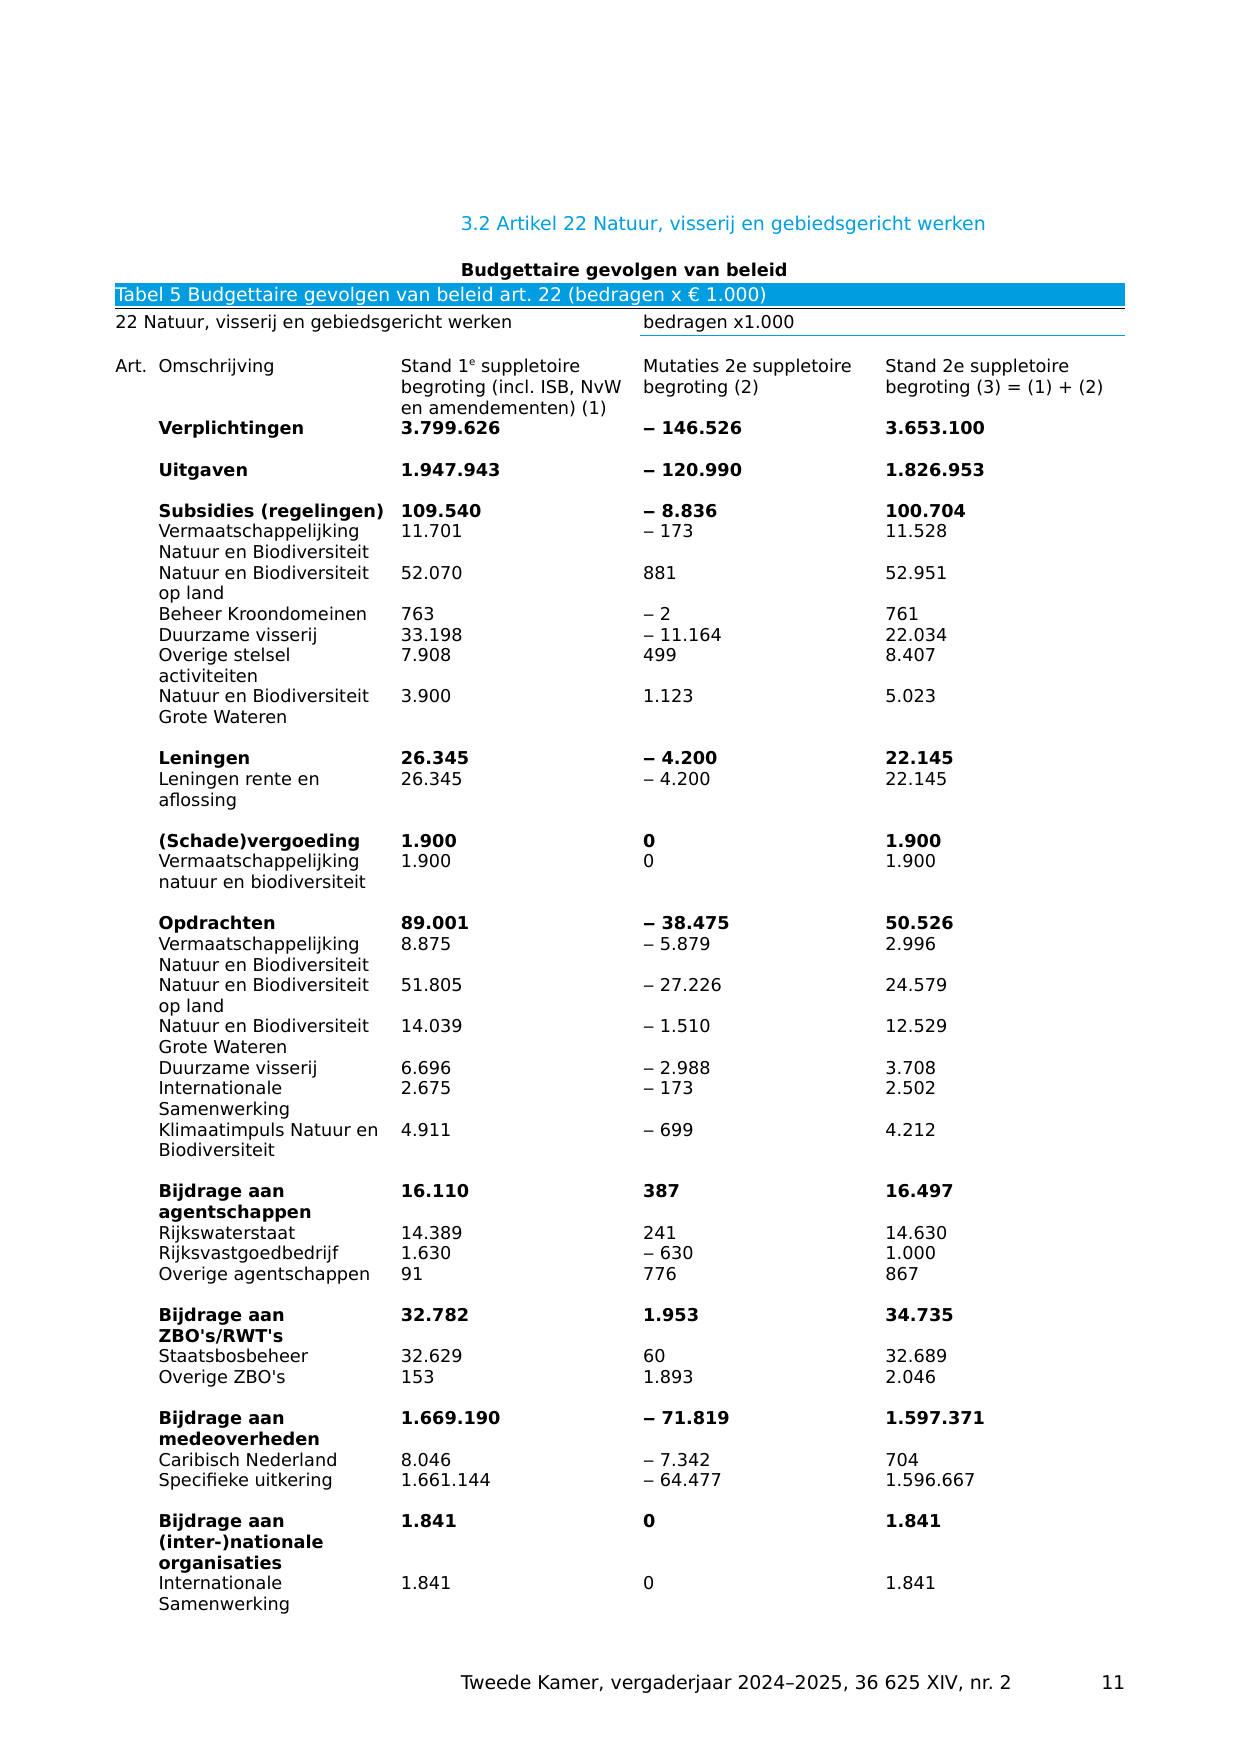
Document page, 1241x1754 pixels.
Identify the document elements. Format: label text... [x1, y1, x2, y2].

table_cell [155, 728, 398, 748]
table_cell 51.805 [398, 975, 640, 1016]
table_cell 2.046 [882, 1367, 1125, 1388]
table_cell 867 [882, 1264, 1125, 1284]
table_cell Overige stelsel activiteiten [155, 645, 398, 686]
table_cell 89.001 [398, 913, 640, 934]
table_cell 3.708 [882, 1058, 1125, 1078]
table_cell [115, 1285, 155, 1305]
table_cell [115, 1367, 155, 1388]
table_cell 22 Natuur, visserij en gebiedsgericht werken [115, 309, 640, 335]
table_cell [115, 439, 155, 459]
table_cell [115, 831, 155, 851]
table_cell [115, 1511, 155, 1573]
table_cell Vermaatschappelijking natuur en biodiversiteit [155, 851, 398, 893]
table_cell 499 [640, 645, 882, 686]
table_cell [640, 893, 882, 913]
table_cell [115, 748, 155, 769]
table_cell [115, 1161, 155, 1181]
table_cell bedragen x1.000 [640, 309, 1125, 335]
table_cell 4.212 [882, 1120, 1125, 1161]
table_cell [882, 1285, 1125, 1305]
table_cell ‒ 11.164 [640, 625, 882, 645]
table_cell ‒ 120.990 [640, 460, 882, 480]
table_cell [115, 1181, 155, 1223]
table_cell 8.407 [882, 645, 1125, 686]
table_cell 1.947.943 [398, 460, 640, 480]
table_cell 32.689 [882, 1346, 1125, 1367]
table_cell [398, 1285, 640, 1305]
table_cell ‒ 4.200 [640, 769, 882, 810]
table_cell Bijdrage aan (inter-)nationale organisaties [155, 1511, 398, 1573]
table_cell [155, 1388, 398, 1408]
table_cell [115, 1016, 155, 1058]
table_cell Leningen [155, 748, 398, 769]
table_cell [640, 1285, 882, 1305]
table_cell [398, 728, 640, 748]
table_cell [882, 893, 1125, 913]
table_cell [115, 418, 155, 439]
table_cell ‒ 27.226 [640, 975, 882, 1016]
table_cell 0 [640, 1511, 882, 1573]
table_cell [882, 1491, 1125, 1511]
table_cell Beheer Kroondomeinen [155, 604, 398, 624]
table_cell [115, 460, 155, 480]
table_cell Opdrachten [155, 913, 398, 934]
table_cell [398, 439, 640, 459]
table_cell [115, 975, 155, 1016]
table_cell [115, 1573, 155, 1614]
table_cell Bijdrage aan ZBO's/RWT's [155, 1305, 398, 1346]
table_cell [115, 625, 155, 645]
table_cell 109.540 [398, 501, 640, 521]
table_cell [882, 810, 1125, 831]
table_cell 1.630 [398, 1243, 640, 1264]
table_cell 241 [640, 1223, 882, 1243]
table_cell [115, 1243, 155, 1264]
table_cell 2.996 [882, 934, 1125, 975]
table_cell 1.900 [882, 831, 1125, 851]
table_cell 33.198 [398, 625, 640, 645]
table_cell [882, 728, 1125, 748]
table_cell ‒ 630 [640, 1243, 882, 1264]
table_cell [115, 1470, 155, 1491]
table_cell Natuur en Biodiversiteit Grote Wateren [155, 686, 398, 728]
table_cell [640, 1161, 882, 1181]
table_cell [155, 1285, 398, 1305]
table_cell 1.596.667 [882, 1470, 1125, 1491]
table_cell [115, 1346, 155, 1367]
table_cell ‒ 173 [640, 1078, 882, 1119]
table_cell Bijdrage aan agentschappen [155, 1181, 398, 1223]
table_cell [640, 810, 882, 831]
table_cell Vermaatschappelijking Natuur en Biodiversiteit [155, 521, 398, 563]
table_cell [398, 480, 640, 501]
table_cell Stand 1e suppletoire begroting (incl. ISB, NvW en amendementen) (1) [398, 356, 640, 418]
table_cell [115, 728, 155, 748]
table_cell Art. [115, 356, 155, 418]
table_cell 11.701 [398, 521, 640, 563]
table_cell [115, 604, 155, 624]
table_cell Rijksvastgoedbedrijf [155, 1243, 398, 1264]
table_cell [882, 480, 1125, 501]
table_cell 12.529 [882, 1016, 1125, 1058]
table_cell 387 [640, 1181, 882, 1223]
table_cell [882, 439, 1125, 459]
table_cell 16.110 [398, 1181, 640, 1223]
table_cell 1.900 [882, 851, 1125, 893]
table_cell [640, 439, 882, 459]
table_cell 2.675 [398, 1078, 640, 1119]
table_cell Internationale Samenwerking [155, 1078, 398, 1119]
table_cell [115, 810, 155, 831]
table_cell [115, 686, 155, 728]
table_cell [155, 1161, 398, 1181]
table_cell 1.893 [640, 1367, 882, 1388]
table_cell ‒ 146.526 [640, 418, 882, 439]
table_cell [115, 1305, 155, 1346]
table_cell Subsidies (regelingen) [155, 501, 398, 521]
table_cell [155, 893, 398, 913]
table_cell [115, 1491, 155, 1511]
table_cell 26.345 [398, 748, 640, 769]
table_cell [640, 1491, 882, 1511]
table_cell [640, 1388, 882, 1408]
table_cell [155, 439, 398, 459]
table_cell 3.900 [398, 686, 640, 728]
table_cell 1.841 [398, 1573, 640, 1614]
table_cell [398, 1388, 640, 1408]
table_cell Specifieke uitkering [155, 1470, 398, 1491]
table_cell 100.704 [882, 501, 1125, 521]
table_cell 11.528 [882, 521, 1125, 563]
table_cell [115, 934, 155, 975]
table_cell Natuur en Biodiversiteit Grote Wateren [155, 1016, 398, 1058]
table_cell 50.526 [882, 913, 1125, 934]
table_cell 1.841 [882, 1573, 1125, 1614]
table_cell [115, 1264, 155, 1284]
table_cell [115, 1058, 155, 1078]
table_cell Klimaatimpuls Natuur en Biodiversiteit [155, 1120, 398, 1161]
table_cell 8.875 [398, 934, 640, 975]
table_cell [398, 810, 640, 831]
table_cell 6.696 [398, 1058, 640, 1078]
table_cell [398, 1491, 640, 1511]
table_cell ‒ 4.200 [640, 748, 882, 769]
table_cell ‒ 173 [640, 521, 882, 563]
table_cell [115, 521, 155, 563]
table_cell Natuur en Biodiversiteit op land [155, 975, 398, 1016]
table_cell 8.046 [398, 1450, 640, 1470]
table_cell 5.023 [882, 686, 1125, 728]
table_cell 1.123 [640, 686, 882, 728]
table_cell 1.661.144 [398, 1470, 640, 1491]
table_cell Rijkswaterstaat [155, 1223, 398, 1243]
table_cell 24.579 [882, 975, 1125, 1016]
table_cell ‒ 2 [640, 604, 882, 624]
table_cell [155, 810, 398, 831]
table_cell Internationale Samenwerking [155, 1573, 398, 1614]
table_cell 22.034 [882, 625, 1125, 645]
table_cell [115, 1078, 155, 1119]
table_cell [882, 1388, 1125, 1408]
table_cell ‒ 71.819 [640, 1408, 882, 1449]
table_cell Overige agentschappen [155, 1264, 398, 1284]
table_cell Duurzame visserij [155, 1058, 398, 1078]
table_cell 1.597.371 [882, 1408, 1125, 1449]
table_cell Caribisch Nederland [155, 1450, 398, 1470]
table_cell 91 [398, 1264, 640, 1284]
table_cell 1.953 [640, 1305, 882, 1346]
table_cell 26.345 [398, 769, 640, 810]
table_cell Leningen rente en aflossing [155, 769, 398, 810]
table_cell 1.841 [882, 1511, 1125, 1573]
table_cell ‒ 8.836 [640, 501, 882, 521]
table_cell [115, 769, 155, 810]
table_cell 22.145 [882, 748, 1125, 769]
table_cell 776 [640, 1264, 882, 1284]
table_cell 52.070 [398, 563, 640, 604]
table_cell [115, 1408, 155, 1449]
table_cell 704 [882, 1450, 1125, 1470]
table_cell [115, 1120, 155, 1161]
table_cell 7.908 [398, 645, 640, 686]
table_cell Verplichtingen [155, 418, 398, 439]
table_cell [115, 480, 155, 501]
table_cell 3.653.100 [882, 418, 1125, 439]
table_cell 1.900 [398, 831, 640, 851]
table_cell 0 [640, 831, 882, 851]
title 3.2 Artikel 22 Natuur, visserij en gebiedsgericht werken [461, 213, 1125, 235]
table_cell 16.497 [882, 1181, 1125, 1223]
table_cell Vermaatschappelijking Natuur en Biodiversiteit [155, 934, 398, 975]
table_cell 763 [398, 604, 640, 624]
table_cell [640, 480, 882, 501]
table_cell [115, 851, 155, 893]
table_cell [115, 1223, 155, 1243]
table_cell 34.735 [882, 1305, 1125, 1346]
table_cell ‒ 2.988 [640, 1058, 882, 1078]
table_cell [398, 1161, 640, 1181]
table_cell [115, 1388, 155, 1408]
table_cell Omschrijving [155, 356, 398, 418]
table_cell 2.502 [882, 1078, 1125, 1119]
table_cell ‒ 7.342 [640, 1450, 882, 1470]
table_cell Overige ZBO's [155, 1367, 398, 1388]
table_cell [398, 893, 640, 913]
table_cell 22.145 [882, 769, 1125, 810]
table_cell [115, 335, 1125, 356]
table_cell ‒ 5.879 [640, 934, 882, 975]
table_cell [882, 1161, 1125, 1181]
text Budgettaire gevolgen van beleid [461, 258, 1125, 281]
table_cell 153 [398, 1367, 640, 1388]
table_cell 761 [882, 604, 1125, 624]
table_cell [640, 728, 882, 748]
table_cell Bijdrage aan medeoverheden [155, 1408, 398, 1449]
table_cell 0 [640, 1573, 882, 1614]
table_cell Duurzame visserij [155, 625, 398, 645]
table_cell 14.039 [398, 1016, 640, 1058]
table_cell ‒ 1.510 [640, 1016, 882, 1058]
table_cell [115, 645, 155, 686]
table_cell 32.629 [398, 1346, 640, 1367]
table_cell 1.826.953 [882, 460, 1125, 480]
table_cell 1.841 [398, 1511, 640, 1573]
table_cell Staatsbosbeheer [155, 1346, 398, 1367]
table_cell 60 [640, 1346, 882, 1367]
table_cell [155, 1491, 398, 1511]
table_cell ‒ 64.477 [640, 1470, 882, 1491]
table_cell 1.900 [398, 851, 640, 893]
table_cell 3.799.626 [398, 418, 640, 439]
table_cell 32.782 [398, 1305, 640, 1346]
table_cell [115, 913, 155, 934]
table_cell (Schade)vergoeding [155, 831, 398, 851]
table_cell 1.000 [882, 1243, 1125, 1264]
table_cell [155, 480, 398, 501]
table_cell 881 [640, 563, 882, 604]
table_cell [115, 1450, 155, 1470]
table_cell 1.669.190 [398, 1408, 640, 1449]
table_cell ‒ 699 [640, 1120, 882, 1161]
table_cell 4.911 [398, 1120, 640, 1161]
table_cell 52.951 [882, 563, 1125, 604]
table_cell [115, 893, 155, 913]
table_cell ‒ 38.475 [640, 913, 882, 934]
table_cell 14.630 [882, 1223, 1125, 1243]
table_cell [115, 563, 155, 604]
table_cell Natuur en Biodiversiteit op land [155, 563, 398, 604]
table_cell 14.389 [398, 1223, 640, 1243]
table_cell Mutaties 2e suppletoire begroting (2) [640, 356, 882, 418]
table_cell Uitgaven [155, 460, 398, 480]
table_cell 0 [640, 851, 882, 893]
table_cell [115, 501, 155, 521]
table_cell Stand 2e suppletoire begroting (3) = (1) + (2) [882, 356, 1125, 418]
